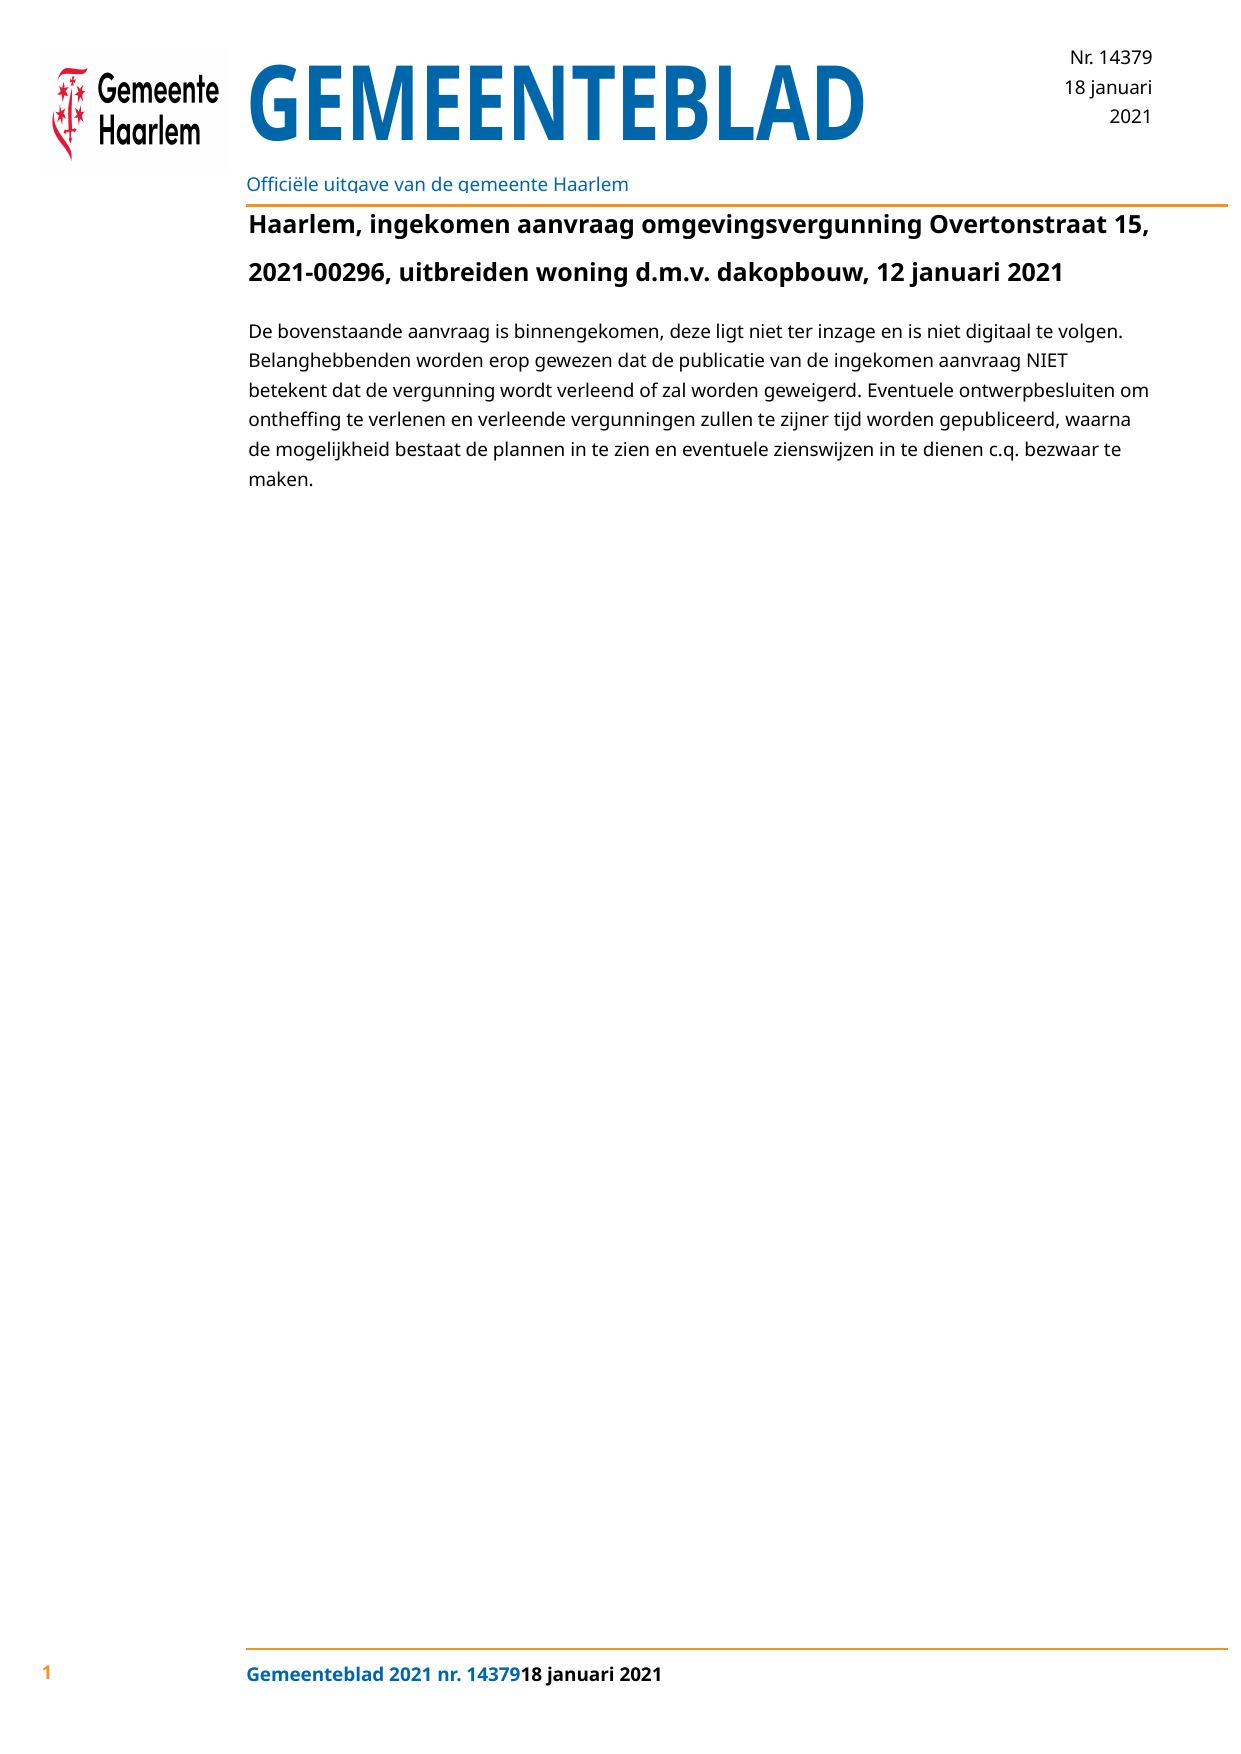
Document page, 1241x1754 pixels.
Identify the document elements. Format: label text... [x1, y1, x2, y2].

text Haarlem, ingekomen aanvraag omgevingsvergunning Overtonstraat 15, 2021-00296, uitbreiden woning d.m.v. dakopbouw, 12 januari 2021 [248, 207, 1152, 288]
picture [41, 47, 231, 172]
text De bovenstaande aanvraag is binnengekomen, deze ligt niet ter inzage en is niet digitaal te volgen. Belanghebbenden worden erop gewezen dat de publicatie van de ingekomen aanvraag NIET betekent dat de vergunning wordt verleend of zal worden geweigerd. Eventuele ontwerpbesluiten om ontheffing te verlenen en verleende vergunningen zullen te zijner tijd worden gepubliceerd, waarna de mogelijkheid bestaat de plannen in te zien en eventuele zienswijzen in te dienen c.q. bezwaar te maken. [248, 318, 1152, 492]
